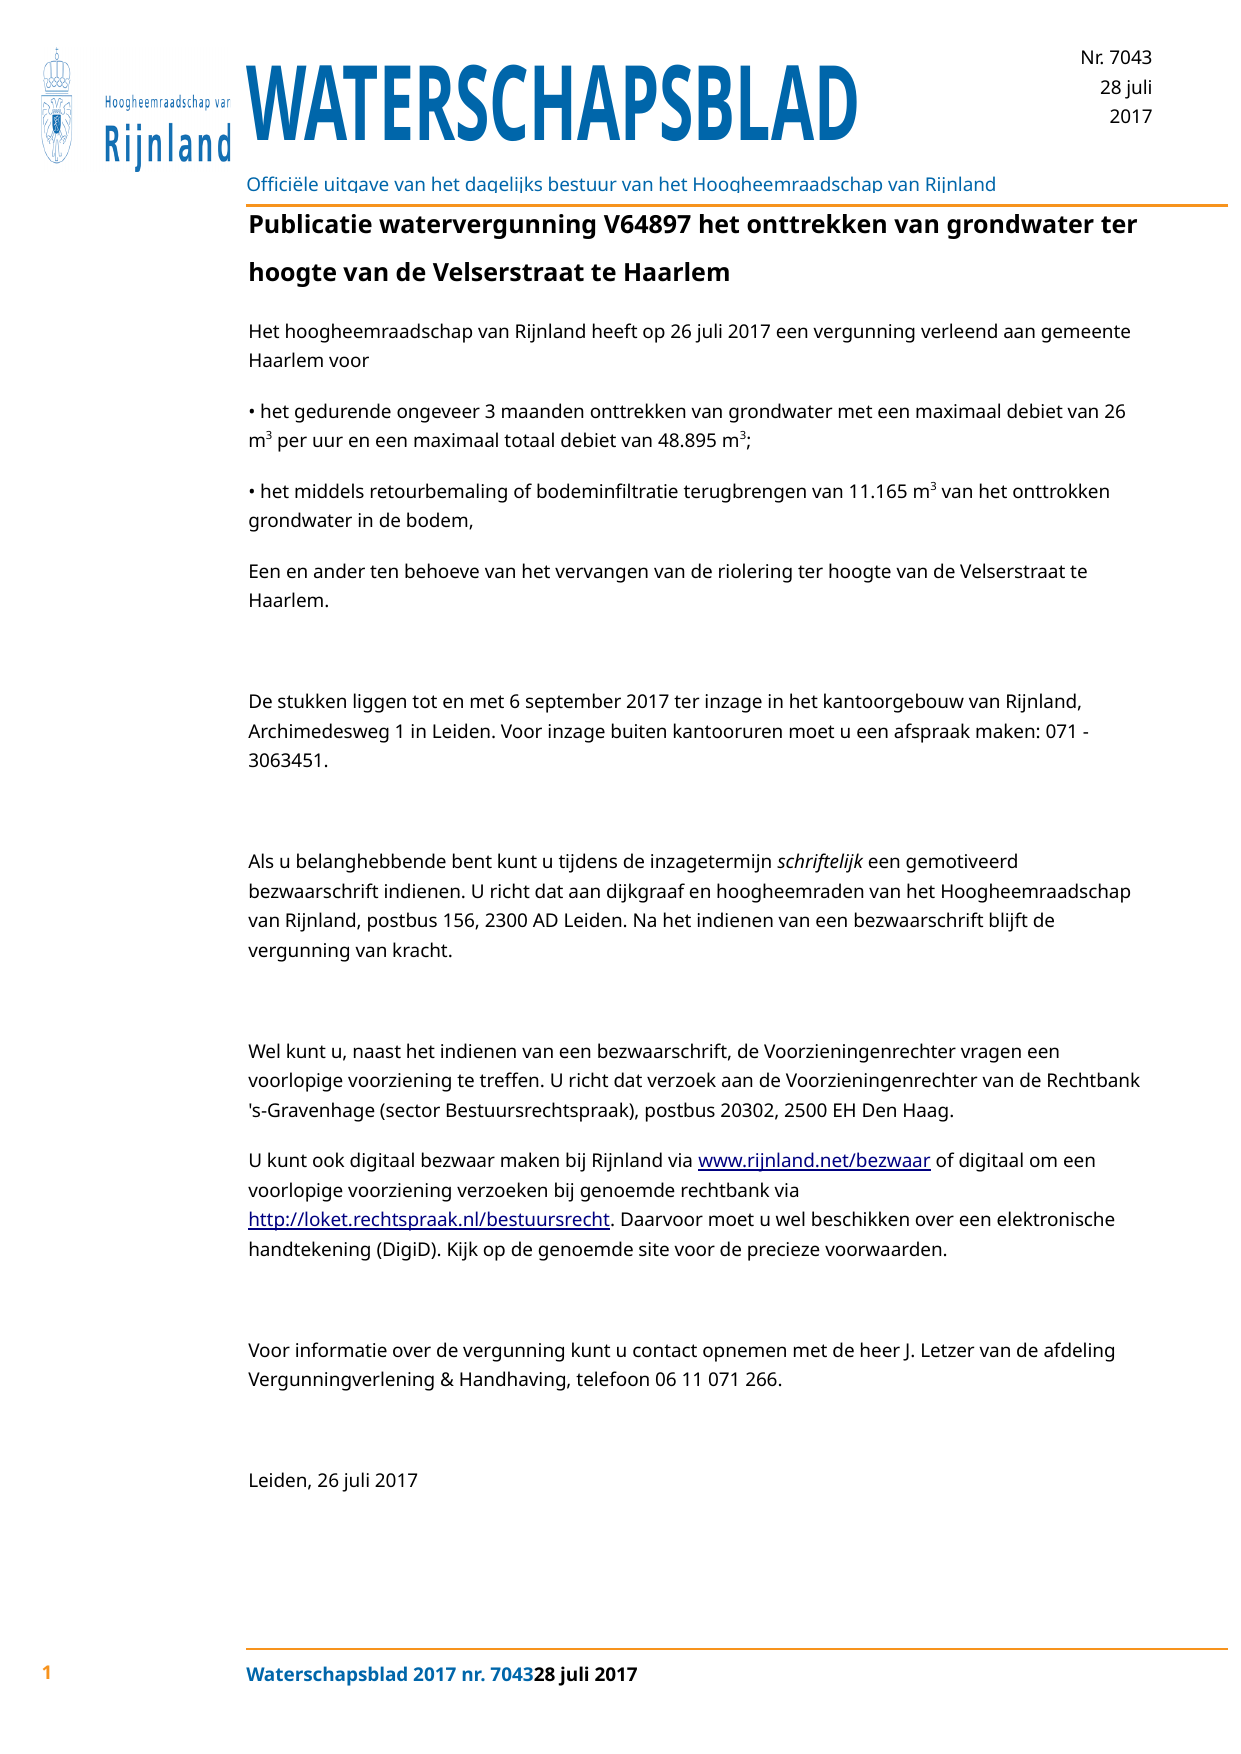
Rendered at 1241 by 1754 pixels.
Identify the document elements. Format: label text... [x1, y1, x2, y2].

text Het hoogheemraadschap van Rijnland heeft op 26 juli 2017 een vergunning verleend aan gemeente Haarlem voor [248, 318, 1152, 373]
text Wel kunt u, naast het indienen van een bezwaarschrift, de Voorzieningenrechter vragen een voorlopige voorziening te treffen. U richt dat verzoek aan de Voorzieningenrechter van de Rechtbank 's-Gravenhage (sector Bestuursrechtspraak), postbus 20302, 2500 EH Den Haag. [248, 1038, 1152, 1123]
text Leiden, 26 juli 2017 [248, 1467, 1152, 1493]
text Als u belanghebbende bent kunt u tijdens de inzagetermijn schriftelijk een gemotiveerd bezwaarschrift indienen. U richt dat aan dijkgraaf en hoogheemraden van het Hoogheemraadschap van Rijnland, postbus 156, 2300 AD Leiden. Na het indienen van een bezwaarschrift blijft de vergunning van kracht. [248, 848, 1152, 963]
text Voor informatie over de vergunning kunt u contact opnemen met de heer J. Letzer van de afdeling Vergunningverlening & Handhaving, telefoon 06 11 071 266. [248, 1337, 1152, 1392]
text De stukken liggen tot en met 6 september 2017 ter inzage in het kantoorgebouw van Rijnland, Archimedesweg 1 in Leiden. Voor inzage buiten kantooruren moet u een afspraak maken: 071 - 3063451. [248, 688, 1152, 773]
picture [41, 47, 231, 172]
text • het middels retourbemaling of bodeminfiltratie terugbrengen van 11.165 m3 van het onttrokken grondwater in de bodem, [248, 478, 1152, 533]
text Publicatie watervergunning V64897 het onttrekken van grondwater ter hoogte van de Velserstraat te Haarlem [248, 207, 1152, 288]
text • het gedurende ongeveer 3 maanden onttrekken van grondwater met een maximaal debiet van 26 m3 per uur en een maximaal totaal debiet van 48.895 m3; [248, 398, 1152, 453]
text Een en ander ten behoeve van het vervangen van de riolering ter hoogte van de Velserstraat te Haarlem. [248, 558, 1152, 613]
text U kunt ook digitaal bezwaar maken bij Rijnland via www.rijnland.net/bezwaar of digitaal om een voorlopige voorziening verzoeken bij genoemde rechtbank via http://loket.rechtspraak.nl/bestuursrecht. Daarvoor moet u wel beschikken over een elektronische handtekening (DigiD). Kijk op de genoemde site voor de precieze voorwaarden. [248, 1147, 1152, 1262]
